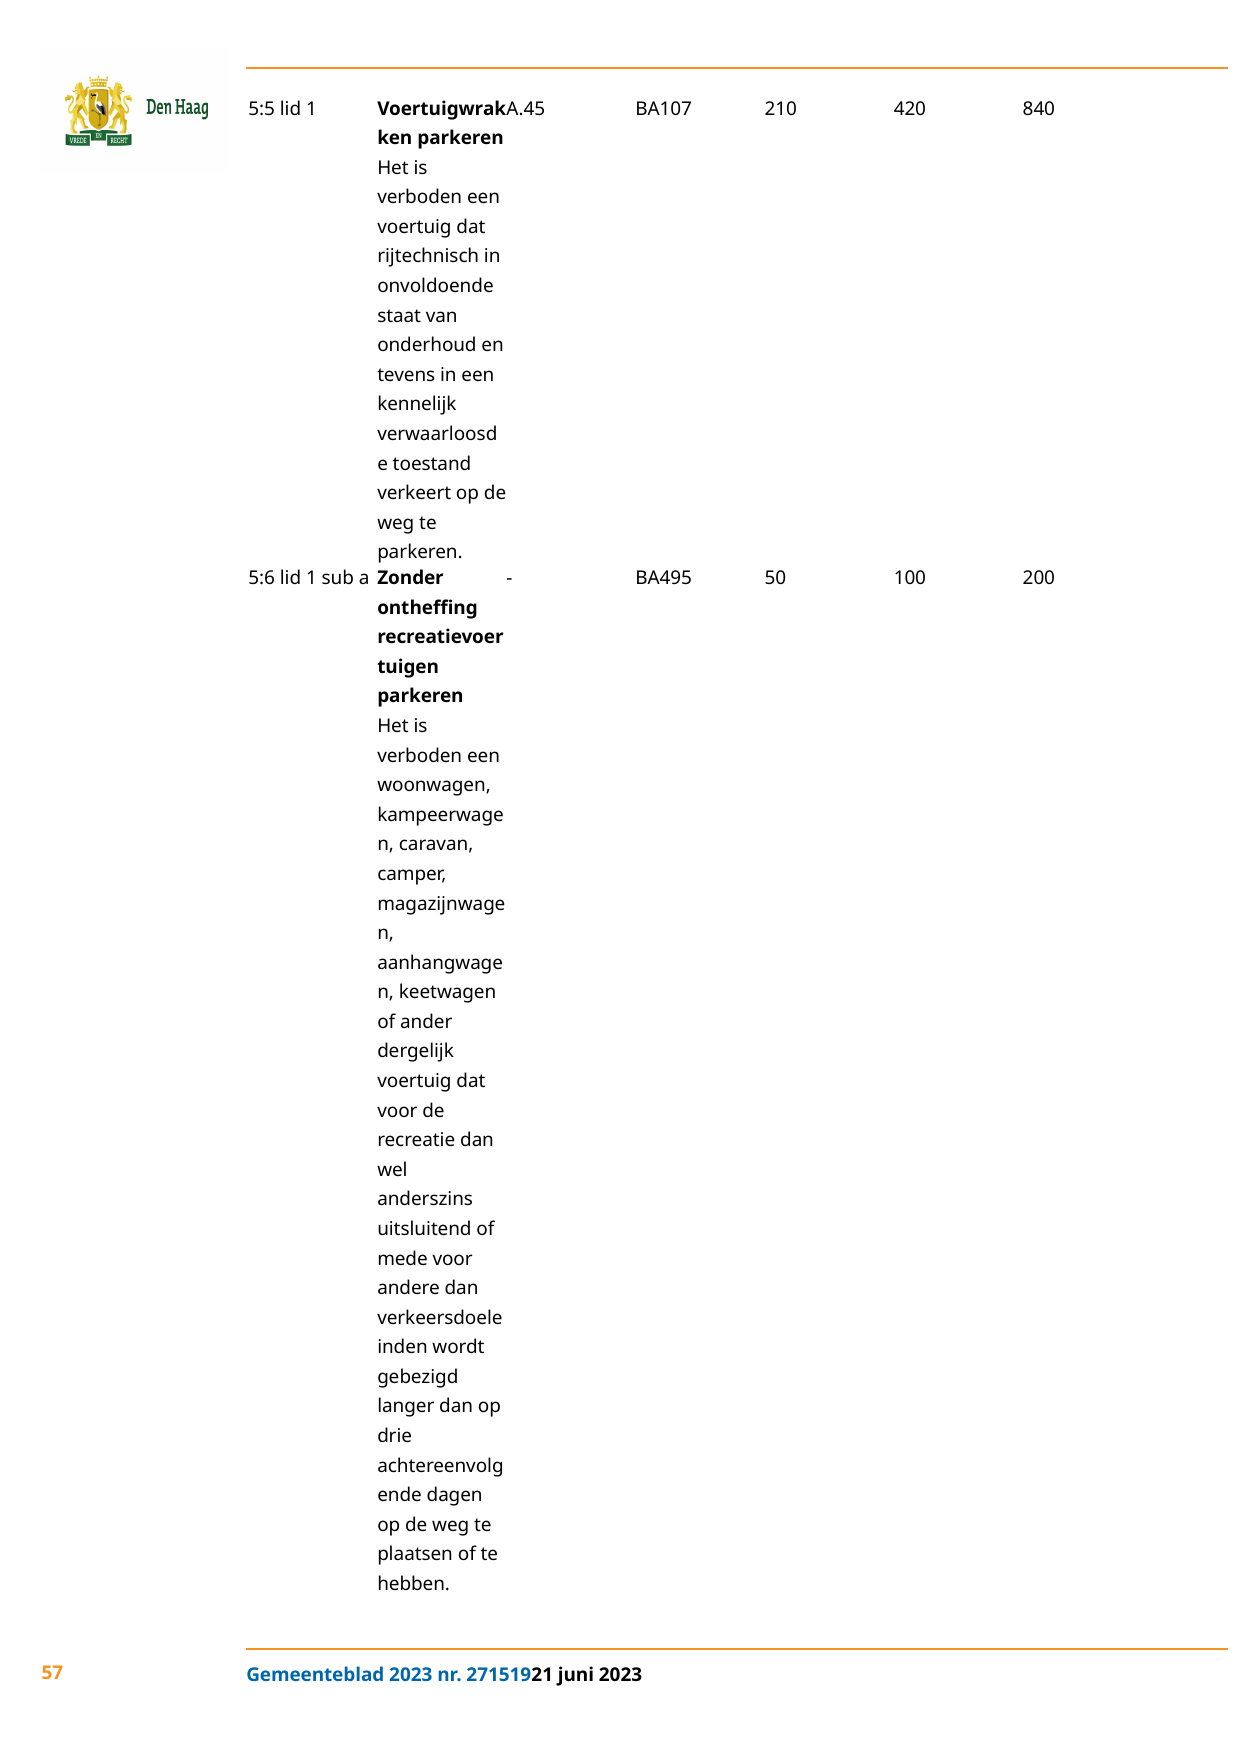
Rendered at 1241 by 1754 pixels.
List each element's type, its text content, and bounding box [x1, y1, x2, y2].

table_cell Voertuigwrakken parkeren Het is verboden een voertuig dat rijtechnisch in onvoldoende staat van onderhoud en tevens in een kennelijk verwaarloosde toestand verkeert op de weg te parkeren. [377, 95, 506, 564]
table_cell 5:5 lid 1 [248, 95, 377, 564]
table_cell 5:6 lid 1 sub a [248, 564, 377, 1596]
table_cell 210 [764, 95, 893, 564]
table_cell Zonder ontheffing recreatievoertuigen parkeren Het is verboden een woonwagen, kampeerwagen, caravan, camper, magazijnwagen, aanhangwagen, keetwagen of ander dergelijk voertuig dat voor de recreatie dan wel anderszins uitsluitend of mede voor andere dan verkeersdoeleinden wordt gebezigd langer dan op drie achtereenvolgende dagen op de weg te plaatsen of te hebben. [377, 564, 506, 1596]
table_cell 200 [1023, 564, 1152, 1596]
table_cell BA495 [635, 564, 764, 1596]
table_cell BA107 [635, 95, 764, 564]
table_cell - [506, 564, 635, 1596]
picture [41, 47, 231, 172]
table_cell 840 [1023, 95, 1152, 564]
table_cell 100 [894, 564, 1022, 1596]
table_cell A.45 [506, 95, 635, 564]
table_cell 50 [764, 564, 893, 1596]
table_cell 420 [894, 95, 1022, 564]
